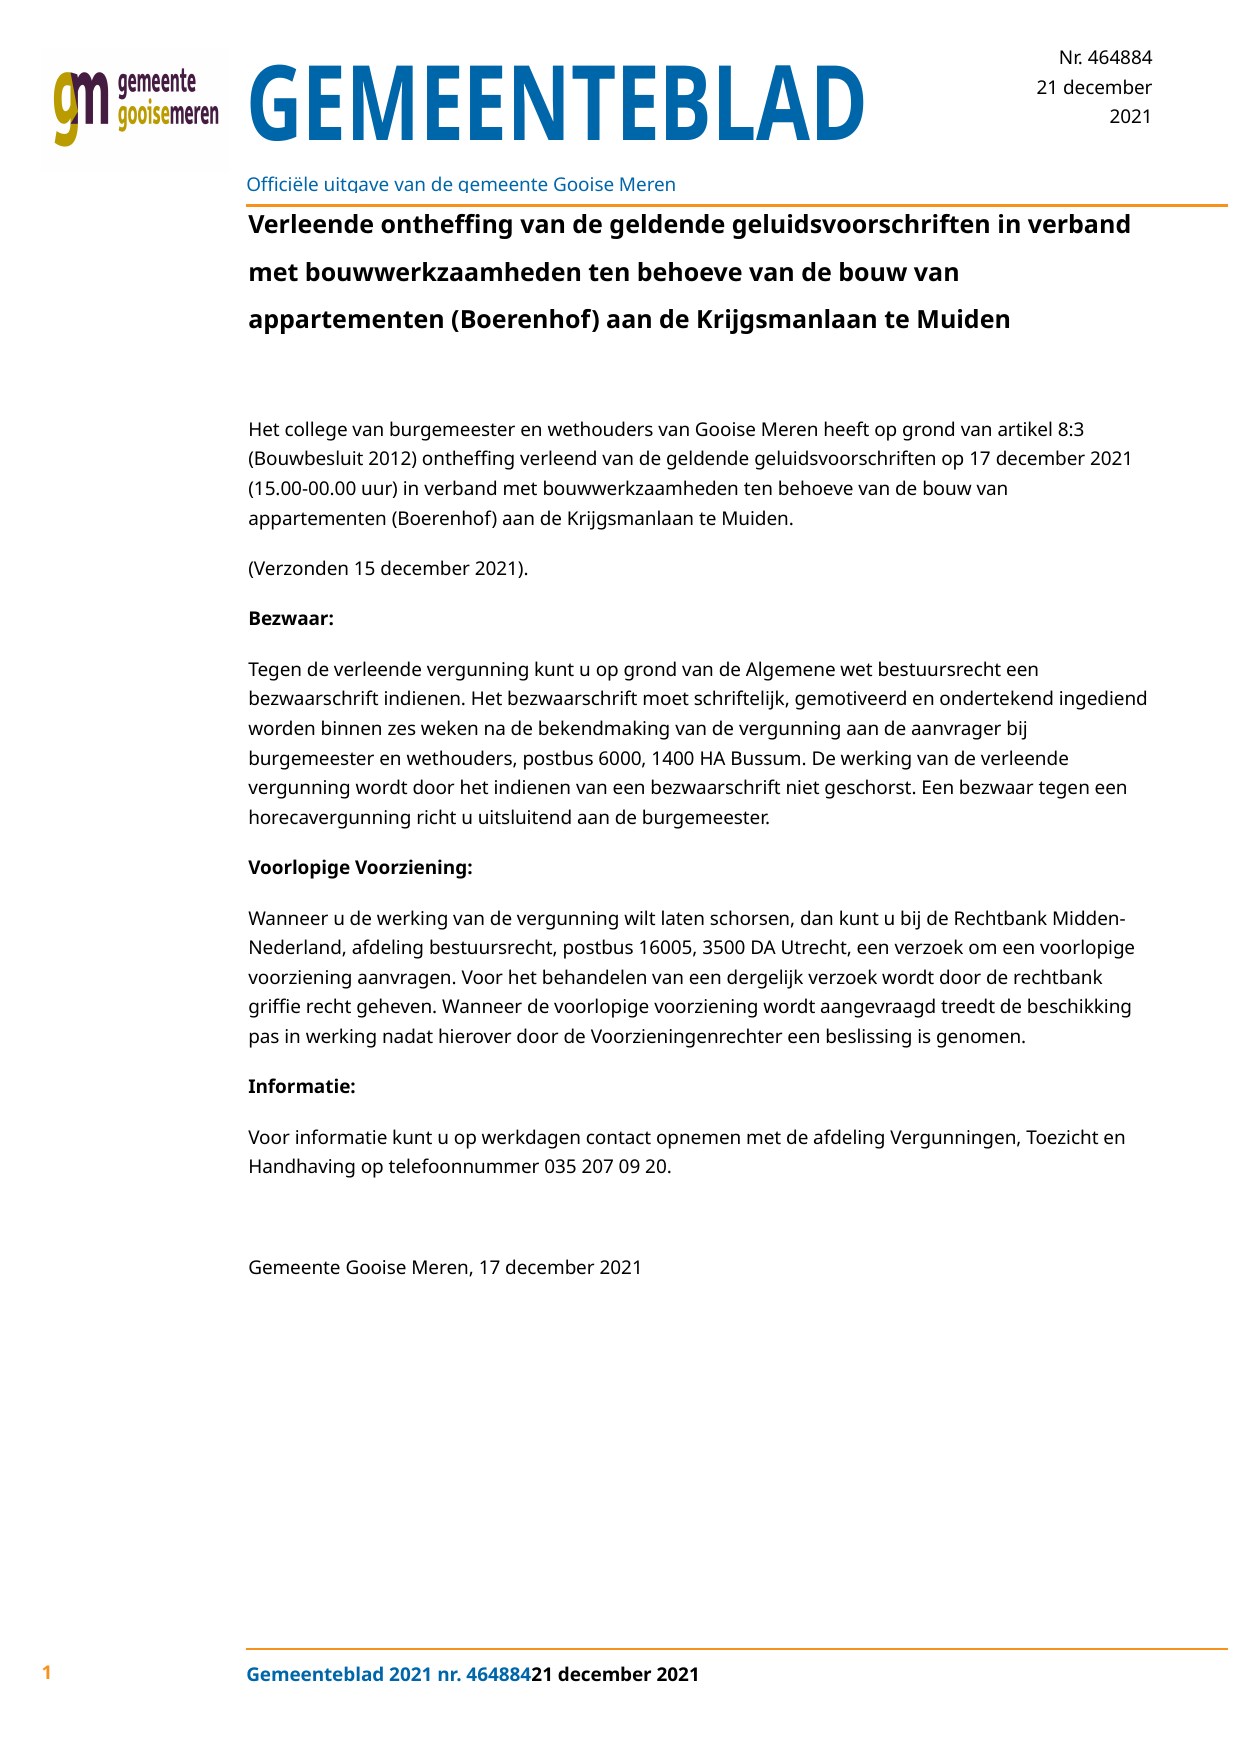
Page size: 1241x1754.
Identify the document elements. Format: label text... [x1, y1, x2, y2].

text Bezwaar: [248, 606, 1152, 631]
text Wanneer u de werking van de vergunning wilt laten schorsen, dan kunt u bij de Rechtbank Midden-Nederland, afdeling bestuursrecht, postbus 16005, 3500 DA Utrecht, een verzoek om een voorlopige voorziening aanvragen. Voor het behandelen van een dergelijk verzoek wordt door de rechtbank griffie recht geheven. Wanneer de voorlopige voorziening wordt aangevraagd treedt de beschikking pas in werking nadat hierover door de Voorzieningenrechter een beslissing is genomen. [248, 905, 1152, 1049]
text (Verzonden 15 december 2021). [248, 555, 1152, 581]
text Verleende ontheffing van de geldende geluidsvoorschriften in verband met bouwwerkzaamheden ten behoeve van de bouw van appartementen (Boerenhof) aan de Krijgsmanlaan te Muiden [248, 207, 1152, 336]
text Het college van burgemeester en wethouders van Gooise Meren heeft op grond van artikel 8:3 (Bouwbesluit 2012) ontheffing verleend van de geldende geluidsvoorschriften op 17 december 2021 (15.00-00.00 uur) in verband met bouwwerkzaamheden ten behoeve van de bouw van appartementen (Boerenhof) aan de Krijgsmanlaan te Muiden. [248, 416, 1152, 530]
text Voorlopige Voorziening: [248, 854, 1152, 880]
picture [41, 47, 231, 172]
text Voor informatie kunt u op werkdagen contact opnemen met de afdeling Vergunningen, Toezicht en Handhaving op telefoonnummer 035 207 09 20. [248, 1124, 1152, 1179]
text Gemeente Gooise Meren, 17 december 2021 [248, 1254, 1152, 1280]
text Informatie: [248, 1073, 1152, 1099]
text Tegen de verleende vergunning kunt u op grond van de Algemene wet bestuursrecht een bezwaarschrift indienen. Het bezwaarschrift moet schriftelijk, gemotiveerd en ondertekend ingediend worden binnen zes weken na de bekendmaking van de vergunning aan de aanvrager bij burgemeester en wethouders, postbus 6000, 1400 HA Bussum. De werking van de verleende vergunning wordt door het indienen van een bezwaarschrift niet geschorst. Een bezwaar tegen een horecavergunning richt u uitsluitend aan de burgemeester. [248, 656, 1152, 829]
